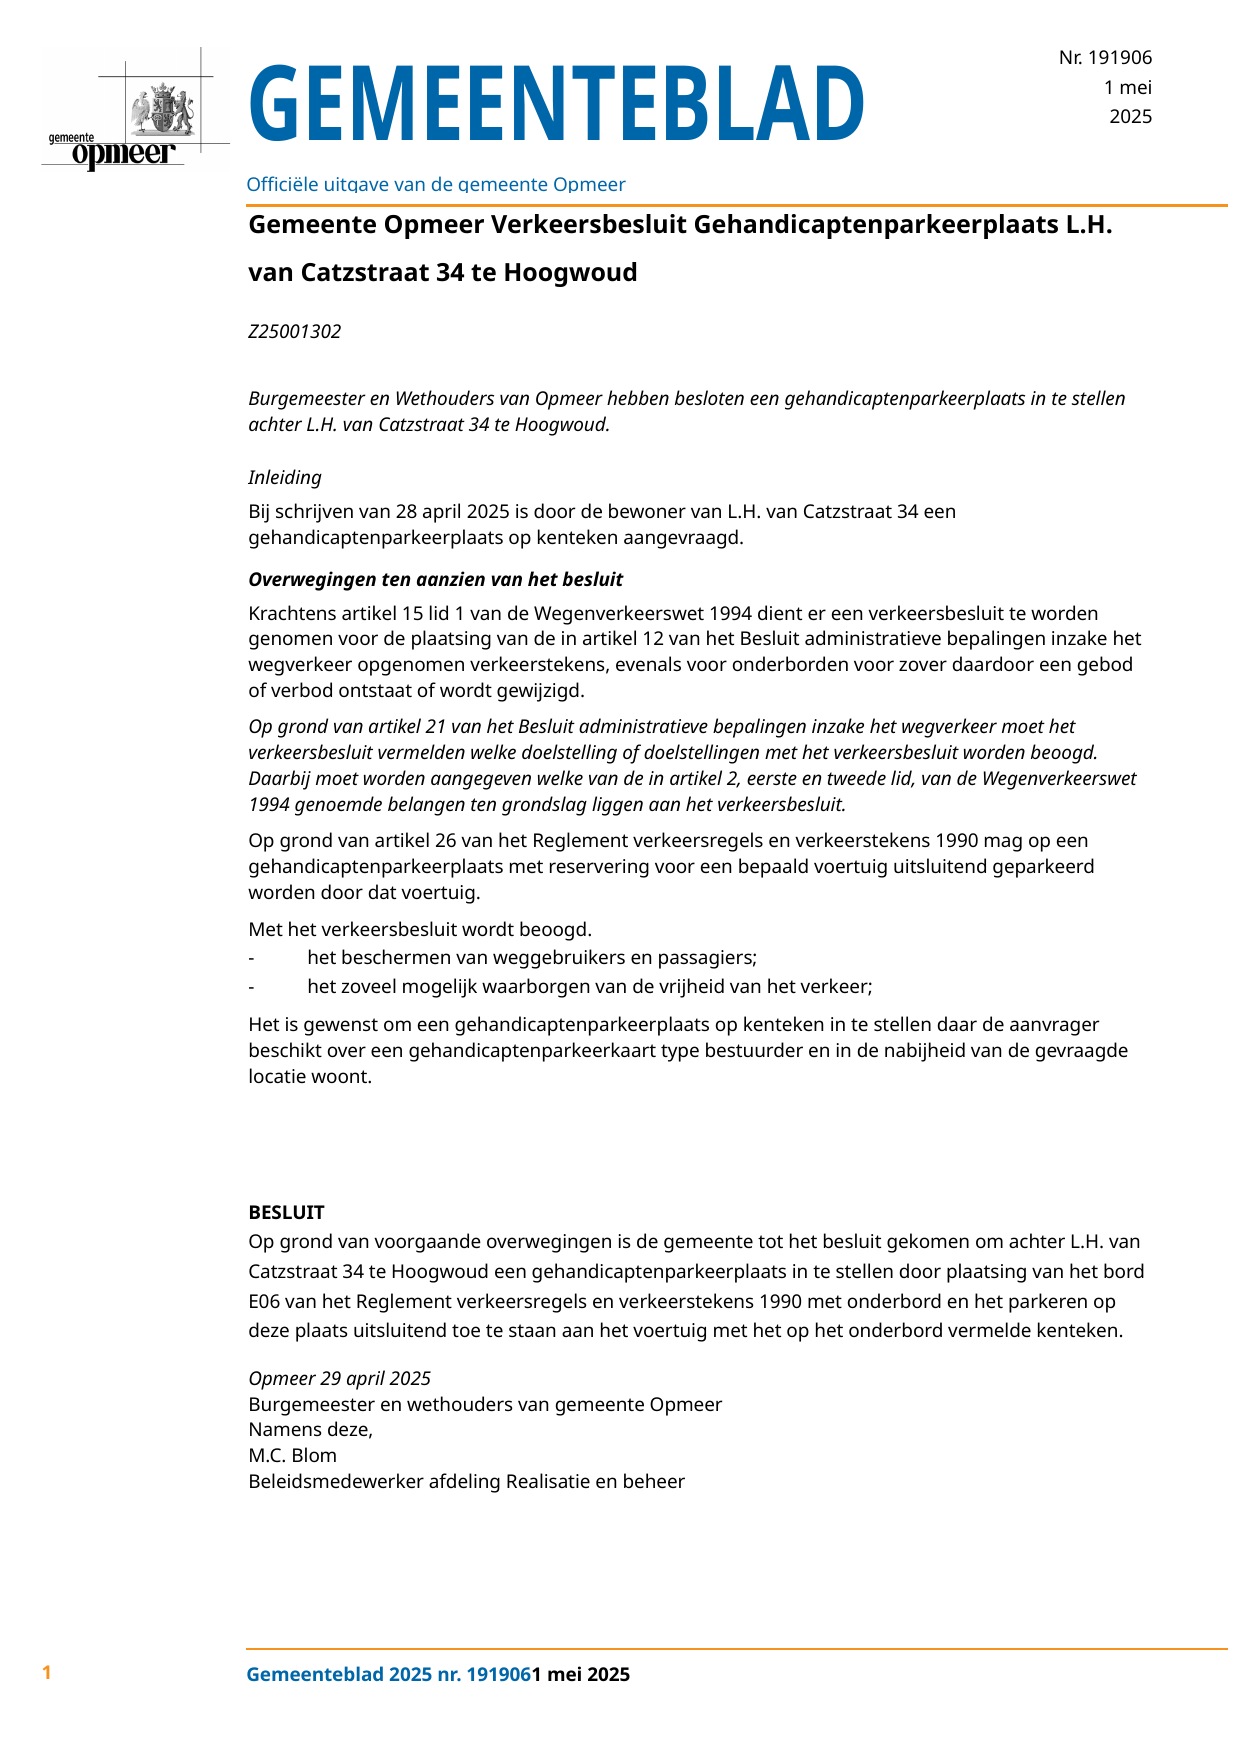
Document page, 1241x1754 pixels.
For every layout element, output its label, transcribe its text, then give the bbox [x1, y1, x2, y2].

text Op grond van voorgaande overwegingen is de gemeente tot het besluit gekomen om achter L.H. van Catzstraat 34 te Hoogwoud een gehandicaptenparkeerplaats in te stellen door plaatsing van het bord E06 van het Reglement verkeersregels en verkeerstekens 1990 met onderbord en het parkeren op deze plaats uitsluitend toe te staan aan het voertuig met het op het onderbord vermelde kenteken. [248, 1229, 1152, 1343]
picture [41, 47, 231, 172]
text BESLUIT [248, 1199, 1152, 1225]
text M.C. Blom [248, 1442, 1152, 1468]
text Namens deze, [248, 1417, 1152, 1442]
text Krachtens artikel 15 lid 1 van de Wegenverkeerswet 1994 dient er een verkeersbesluit te worden genomen voor de plaatsing van de in artikel 12 van het Besluit administratieve bepalingen inzake het wegverkeer opgenomen verkeerstekens, evenals voor onderborden voor zover daardoor een gebod of verbod ontstaat of wordt gewijzigd. [248, 600, 1152, 703]
text Z25001302 [248, 318, 1152, 344]
list het zoveel mogelijk waarborgen van de vrijheid van het verkeer; [248, 974, 1152, 999]
text Burgemeester en Wethouders van Opmeer hebben besloten een gehandicaptenparkeerplaats in te stellen achter L.H. van Catzstraat 34 te Hoogwoud. [248, 386, 1152, 437]
text Het is gewenst om een gehandicaptenparkeerplaats op kenteken in te stellen daar de aanvrager beschikt over een gehandicaptenparkeerkaart type bestuurder en in de nabijheid van de gevraagde locatie woont. [248, 1012, 1152, 1089]
list het beschermen van weggebruikers en passagiers; [248, 944, 1152, 970]
text Inleiding [248, 464, 1152, 490]
text Bij schrijven van 28 april 2025 is door de bewoner van L.H. van Catzstraat 34 een gehandicaptenparkeerplaats op kenteken aangevraagd. [248, 498, 1152, 550]
text Op grond van artikel 26 van het Reglement verkeersregels en verkeerstekens 1990 mag op een gehandicaptenparkeerplaats met reservering voor een bepaald voertuig uitsluitend geparkeerd worden door dat voertuig. [248, 828, 1152, 905]
text Gemeente Opmeer Verkeersbesluit Gehandicaptenparkeerplaats L.H. van Catzstraat 34 te Hoogwoud [248, 207, 1152, 288]
text Op grond van artikel 21 van het Besluit administratieve bepalingen inzake het wegverkeer moet het verkeersbesluit vermelden welke doelstelling of doelstellingen met het verkeersbesluit worden beoogd. Daarbij moet worden aangegeven welke van de in artikel 2, eerste en tweede lid, van de Wegenverkeerswet 1994 genoemde belangen ten grondslag liggen aan het verkeersbesluit. [248, 714, 1152, 817]
text Burgemeester en wethouders van gemeente Opmeer [248, 1391, 1152, 1417]
text Met het verkeersbesluit wordt beoogd. [248, 916, 1152, 941]
text Opmeer 29 april 2025 [248, 1365, 1152, 1391]
text Beleidsmedewerker afdeling Realisatie en beheer [248, 1468, 1152, 1494]
text Overwegingen ten aanzien van het besluit [248, 566, 1152, 592]
